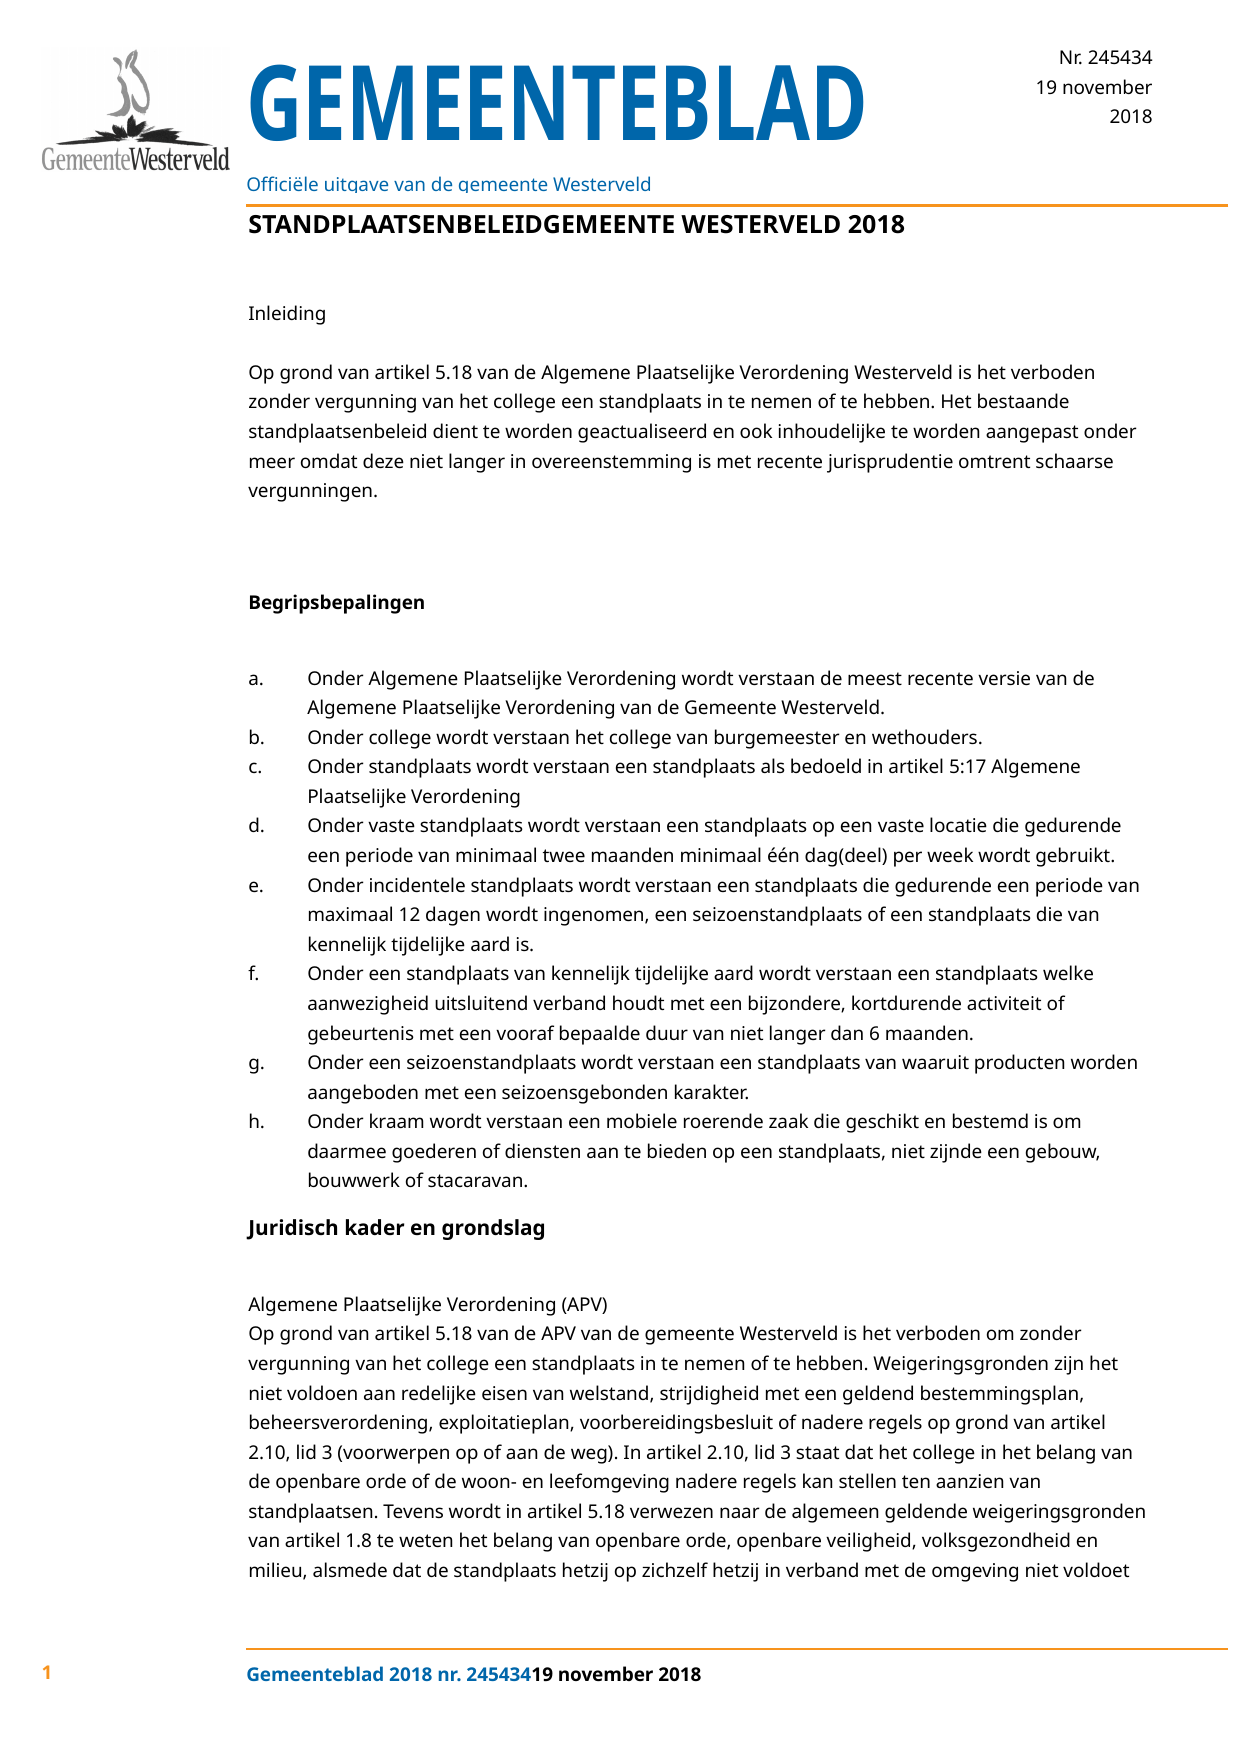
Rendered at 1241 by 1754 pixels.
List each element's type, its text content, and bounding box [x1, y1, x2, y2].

text Op grond van artikel 5.18 van de Algemene Plaatselijke Verordening Westerveld is het verboden zonder vergunning van het college een standplaats in te nemen of te hebben. Het bestaande standplaatsenbeleid dient te worden geactualiseerd en ook inhoudelijke te worden aangepast onder meer omdat deze niet langer in overeenstemming is met recente jurisprudentie omtrent schaarse vergunningen. [248, 359, 1152, 503]
text Inleiding [248, 300, 1152, 326]
list Onder incidentele standplaats wordt verstaan een standplaats die gedurende een periode van maximaal 12 dagen wordt ingenomen, een seizoenstandplaats of een standplaats die van kennelijk tijdelijke aard is. [248, 872, 1152, 957]
text Begripsbepalingen [248, 587, 1152, 615]
list Onder vaste standplaats wordt verstaan een standplaats op een vaste locatie die gedurende een periode van minimaal twee maanden minimaal één dag(deel) per week wordt gebruikt. [248, 813, 1152, 868]
text Juridisch kader en grondslag [248, 1213, 1152, 1242]
text STANDPLAATSENBELEIDGEMEENTE WESTERVELD 2018 [248, 207, 1152, 241]
text Algemene Plaatselijke Verordening (APV) [248, 1291, 1152, 1317]
list Onder een seizoenstandplaats wordt verstaan een standplaats van waaruit producten worden aangeboden met een seizoensgebonden karakter. [248, 1049, 1152, 1104]
list Onder Algemene Plaatselijke Verordening wordt verstaan de meest recente versie van de Algemene Plaatselijke Verordening van de Gemeente Westerveld. [248, 665, 1152, 720]
list Onder een standplaats van kennelijk tijdelijke aard wordt verstaan een standplaats welke aanwezigheid uitsluitend verband houdt met een bijzondere, kortdurende activiteit of gebeurtenis met een vooraf bepaalde duur van niet langer dan 6 maanden. [248, 961, 1152, 1045]
text Op grond van artikel 5.18 van de APV van de gemeente Westerveld is het verboden om zonder vergunning van het college een standplaats in te nemen of te hebben. Weigeringsgronden zijn het niet voldoen aan redelijke eisen van welstand, strijdigheid met een geldend bestemmingsplan, beheersverordening, exploitatieplan, voorbereidingsbesluit of nadere regels op grond van artikel 2.10, lid 3 (voorwerpen op of aan de weg). In artikel 2.10, lid 3 staat dat het college in het belang van de openbare orde of de woon- en leefomgeving nadere regels kan stellen ten aanzien van standplaatsen. Tevens wordt in artikel 5.18 verwezen naar de algemeen geldende weigeringsgronden van artikel 1.8 te weten het belang van openbare orde, openbare veiligheid, volksgezondheid en milieu, alsmede dat de standplaats hetzij op zichzelf hetzij in verband met de omgeving niet voldoet [248, 1321, 1152, 1583]
list Onder kraam wordt verstaan een mobiele roerende zaak die geschikt en bestemd is om daarmee goederen of diensten aan te bieden op een standplaats, niet zijnde een gebouw, bouwwerk of stacaravan. [248, 1108, 1152, 1193]
list Onder standplaats wordt verstaan een standplaats als bedoeld in artikel 5:17 Algemene Plaatselijke Verordening [248, 753, 1152, 809]
list Onder college wordt verstaan het college van burgemeester en wethouders. [248, 724, 1152, 749]
picture [41, 47, 231, 172]
